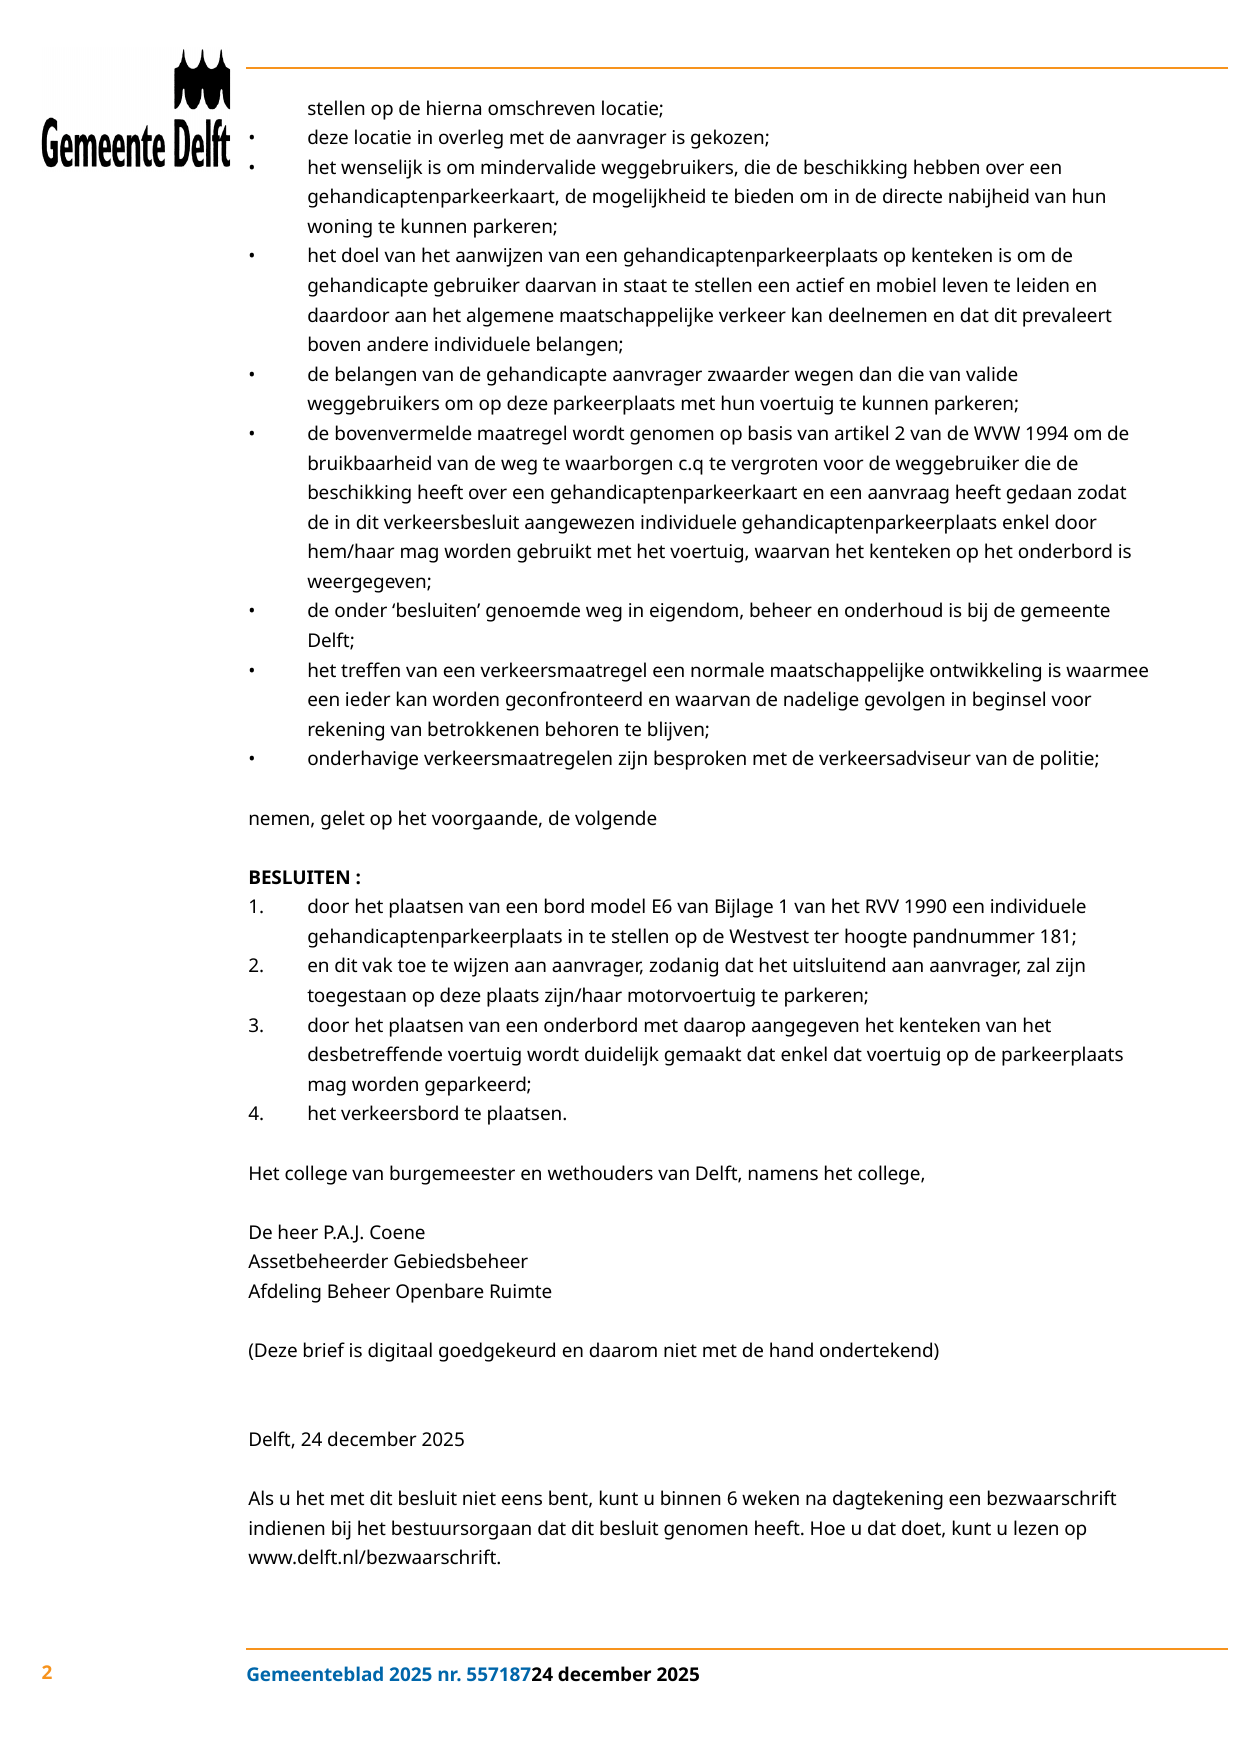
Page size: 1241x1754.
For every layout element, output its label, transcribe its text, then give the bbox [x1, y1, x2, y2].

text BESLUITEN : [248, 864, 1152, 890]
text De heer P.A.J. Coene [248, 1219, 1152, 1245]
text (Deze brief is digitaal goedgekeurd en daarom niet met de hand ondertekend) [248, 1337, 1152, 1363]
list de bovenvermelde maatregel wordt genomen op basis van artikel 2 van de WVW 1994 om de bruikbaarheid van de weg te waarborgen c.q te vergroten voor de weggebruiker die de beschikking heeft over een gehandicaptenparkeerkaart en een aanvraag heeft gedaan zodat de in dit verkeersbesluit aangewezen individuele gehandicaptenparkeerplaats enkel door hem/haar mag worden gebruikt met het voertuig, waarvan het kenteken op het onderbord is weergegeven; [248, 420, 1152, 594]
list de belangen van de gehandicapte aanvrager zwaarder wegen dan die van valide weggebruikers om op deze parkeerplaats met hun voertuig te kunnen parkeren; [248, 361, 1152, 416]
text Als u het met dit besluit niet eens bent, kunt u binnen 6 weken na dagtekening een bezwaarschrift indienen bij het bestuursorgaan dat dit besluit genomen heeft. Hoe u dat doet, kunt u lezen op www.delft.nl/bezwaarschrift. [248, 1485, 1152, 1570]
picture [41, 47, 231, 172]
list onderhavige verkeersmaatregelen zijn besproken met de verkeersadviseur van de politie; [248, 746, 1152, 771]
text Delft, 24 december 2025 [248, 1426, 1152, 1452]
list stellen op de hierna omschreven locatie; [248, 95, 1152, 121]
list door het plaatsen van een bord model E6 van Bijlage 1 van het RVV 1990 een individuele gehandicaptenparkeerplaats in te stellen op de Westvest ter hoogte pandnummer 181; [248, 893, 1152, 949]
list en dit vak toe te wijzen aan aanvrager, zodanig dat het uitsluitend aan aanvrager, zal zijn toegestaan op deze plaats zijn/haar motorvoertuig te parkeren; [248, 953, 1152, 1008]
list het treffen van een verkeersmaatregel een normale maatschappelijke ontwikkeling is waarmee een ieder kan worden geconfronteerd en waarvan de nadelige gevolgen in beginsel voor rekening van betrokkenen behoren te blijven; [248, 657, 1152, 742]
text nemen, gelet op het voorgaande, de volgende [248, 805, 1152, 831]
text Het college van burgemeester en wethouders van Delft, namens het college, [248, 1160, 1152, 1186]
list het wenselijk is om mindervalide weggebruikers, die de beschikking hebben over een gehandicaptenparkeerkaart, de mogelijkheid te bieden om in de directe nabijheid van hun woning te kunnen parkeren; [248, 154, 1152, 239]
text Assetbeheerder Gebiedsbeheer [248, 1248, 1152, 1274]
text Afdeling Beheer Openbare Ruimte [248, 1278, 1152, 1304]
list deze locatie in overleg met de aanvrager is gekozen; [248, 124, 1152, 150]
list door het plaatsen van een onderbord met daarop aangegeven het kenteken van het desbetreffende voertuig wordt duidelijk gemaakt dat enkel dat voertuig op de parkeerplaats mag worden geparkeerd; [248, 1012, 1152, 1097]
list het verkeersbord te plaatsen. [248, 1101, 1152, 1126]
list het doel van het aanwijzen van een gehandicaptenparkeerplaats op kenteken is om de gehandicapte gebruiker daarvan in staat te stellen een actief en mobiel leven te leiden en daardoor aan het algemene maatschappelijke verkeer kan deelnemen en dat dit prevaleert boven andere individuele belangen; [248, 243, 1152, 357]
list de onder ‘besluiten’ genoemde weg in eigendom, beheer en onderhoud is bij de gemeente Delft; [248, 598, 1152, 653]
